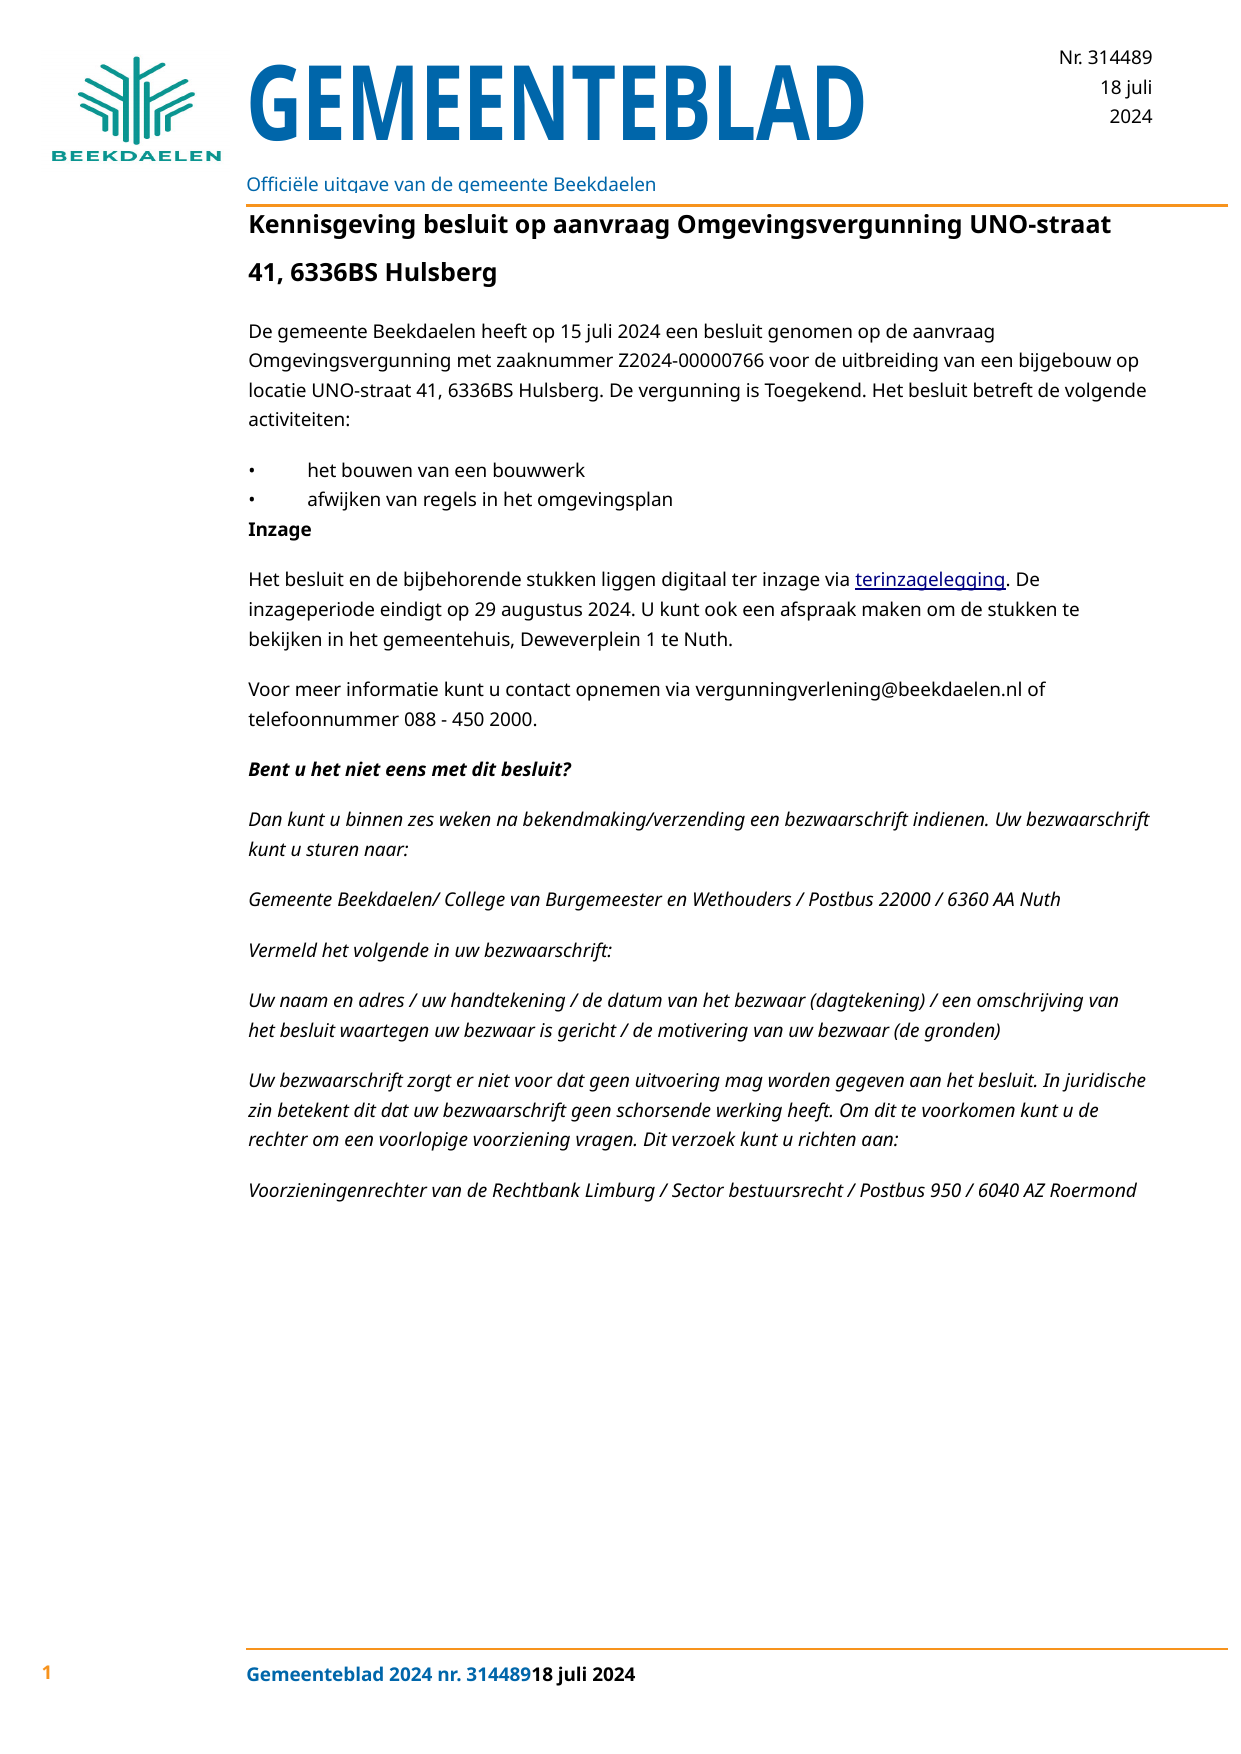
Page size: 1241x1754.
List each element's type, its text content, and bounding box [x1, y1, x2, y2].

text Kennisgeving besluit op aanvraag Omgevingsvergunning UNO-straat 41, 6336BS Hulsberg [248, 207, 1152, 288]
picture [41, 47, 231, 172]
text Vermeld het volgende in uw bezwaarschrift: [248, 937, 1152, 963]
text De gemeente Beekdaelen heeft op 15 juli 2024 een besluit genomen op de aanvraag Omgevingsvergunning met zaaknummer Z2024-00000766 voor de uitbreiding van een bijgebouw op locatie UNO-straat 41, 6336BS Hulsberg. De vergunning is Toegekend. Het besluit betreft de volgende activiteiten: [248, 318, 1152, 432]
text Uw bezwaarschrift zorgt er niet voor dat geen uitvoering mag worden gegeven aan het besluit. In juridische zin betekent dit dat uw bezwaarschrift geen schorsende werking heeft. Om dit te voorkomen kunt u de rechter om een voorlopige voorziening vragen. Dit verzoek kunt u richten aan: [248, 1067, 1152, 1152]
text Inzage [248, 516, 1152, 542]
text Bent u het niet eens met dit besluit? [248, 756, 1152, 782]
text Het besluit en de bijbehorende stukken liggen digitaal ter inzage via terinzagelegging. De inzageperiode eindigt op 29 augustus 2024. U kunt ook een afspraak maken om de stukken te bekijken in het gemeentehuis, Deweverplein 1 te Nuth. [248, 567, 1152, 652]
text Voorzieningenrechter van de Rechtbank Limburg / Sector bestuursrecht / Postbus 950 / 6040 AZ Roermond [248, 1177, 1152, 1203]
list afwijken van regels in het omgevingsplan [248, 487, 1152, 512]
text Uw naam en adres / uw handtekening / de datum van het bezwaar (dagtekening) / een omschrijving van het besluit waartegen uw bezwaar is gericht / de motivering van uw bezwaar (de gronden) [248, 987, 1152, 1043]
text Voor meer informatie kunt u contact opnemen via vergunningverlening@beekdaelen.nl of telefoonnummer 088 - 450 2000. [248, 676, 1152, 732]
text Gemeente Beekdaelen/ College van Burgemeester en Wethouders / Postbus 22000 / 6360 AA Nuth [248, 887, 1152, 912]
text Dan kunt u binnen zes weken na bekendmaking/verzending een bezwaarschrift indienen. Uw bezwaarschrift kunt u sturen naar: [248, 807, 1152, 862]
list het bouwen van een bouwwerk [248, 457, 1152, 483]
